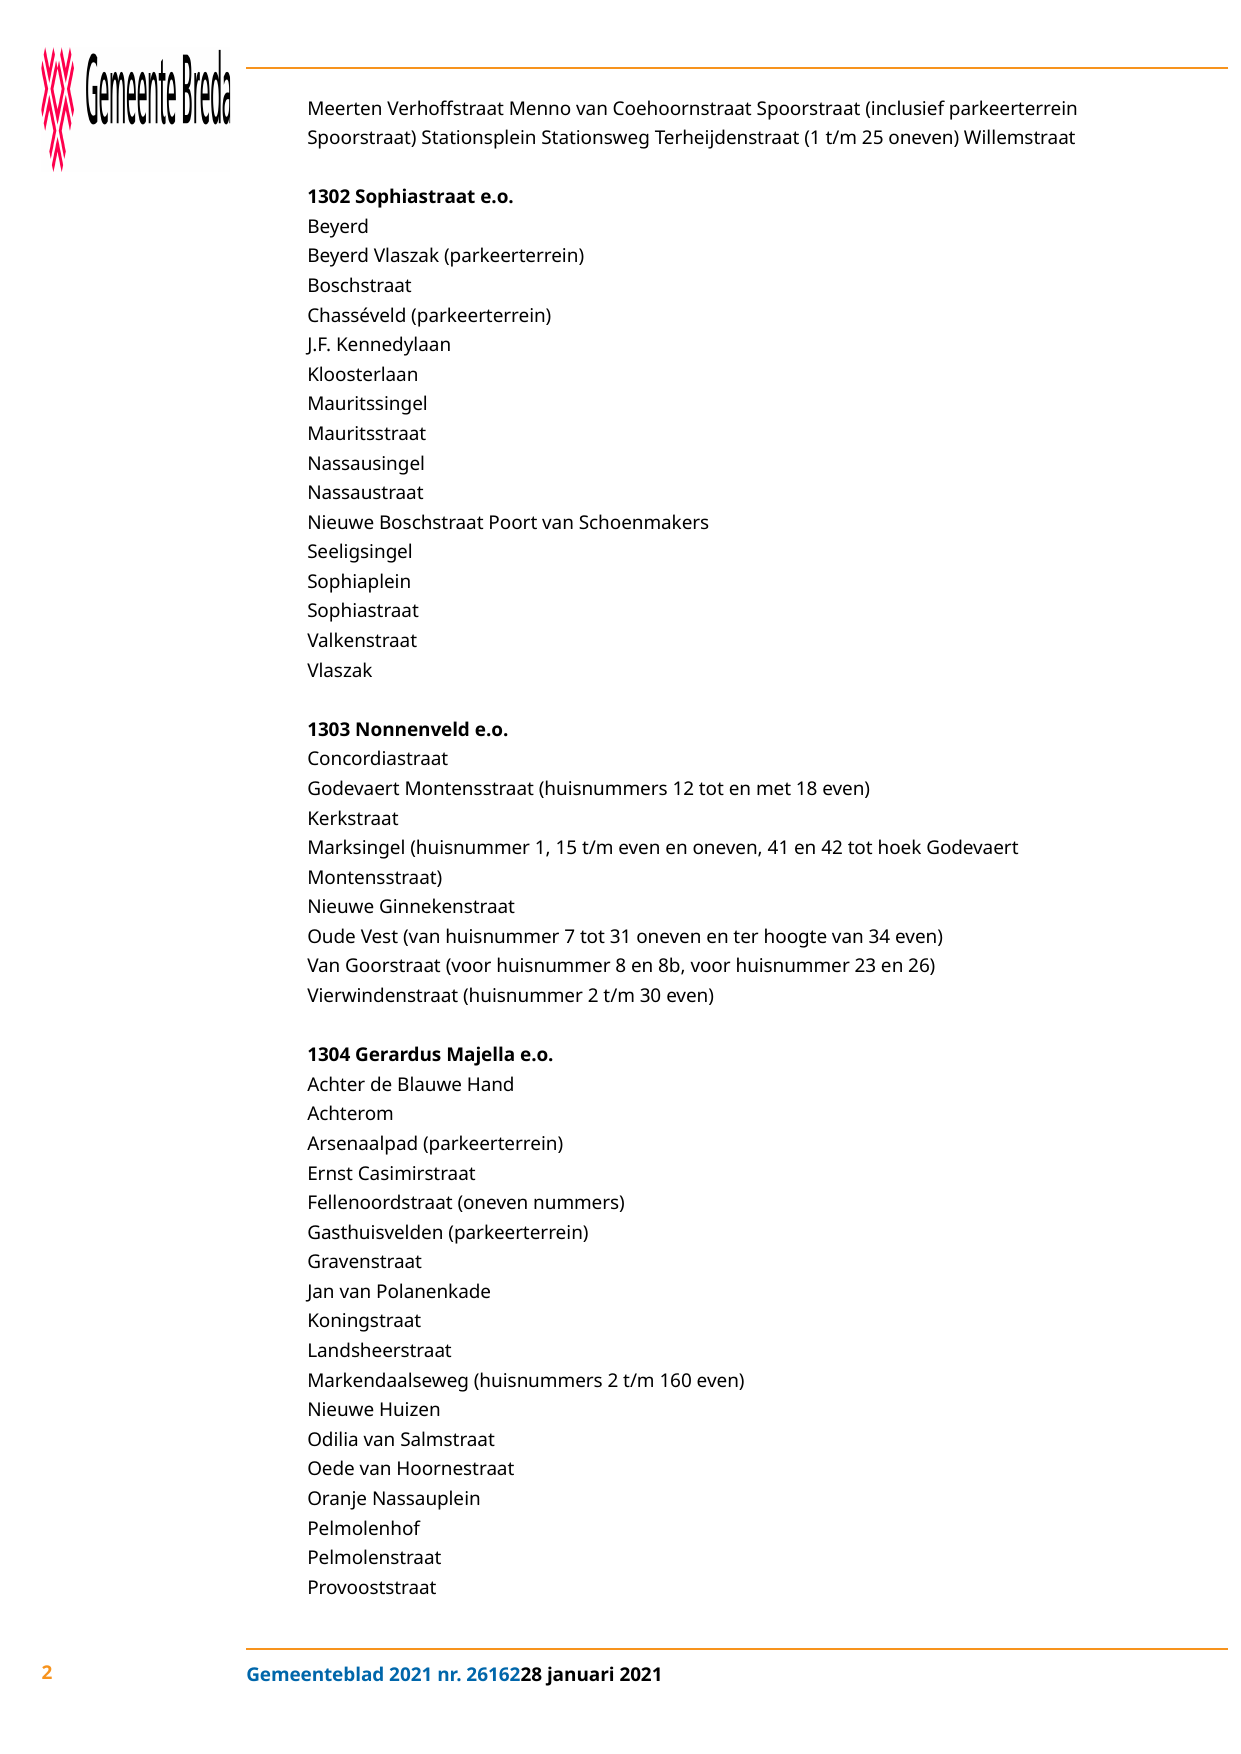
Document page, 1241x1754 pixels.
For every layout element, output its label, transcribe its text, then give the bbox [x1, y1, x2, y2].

list 1304 Gerardus Majella e.o. [248, 1041, 1152, 1067]
list Gravenstraat [248, 1248, 1152, 1274]
list Meerten Verhoffstraat Menno van Coehoornstraat Spoorstraat (inclusief parkeerterrein Spoorstraat) Stationsplein Stationsweg Terheijdenstraat (1 t/m 25 oneven) Willemstraat [248, 95, 1152, 150]
list Achterom [248, 1101, 1152, 1126]
list Beyerd [248, 213, 1152, 239]
list Provooststraat [248, 1574, 1152, 1600]
list Markendaalseweg (huisnummers 2 t/m 160 even) [248, 1367, 1152, 1393]
list Mauritssingel [248, 391, 1152, 416]
list Sophiastraat [248, 598, 1152, 623]
list Nieuwe Huizen [248, 1396, 1152, 1422]
list Oranje Nassauplein [248, 1485, 1152, 1511]
list Ernst Casimirstraat [248, 1160, 1152, 1186]
list Nassaustraat [248, 479, 1152, 505]
list Beyerd Vlaszak (parkeerterrein) [248, 243, 1152, 268]
list Landsheerstraat [248, 1337, 1152, 1363]
list Sophiaplein [248, 568, 1152, 594]
list Kloosterlaan [248, 361, 1152, 387]
list Mauritsstraat [248, 420, 1152, 446]
list Seeligsingel [248, 538, 1152, 564]
list Concordiastraat [248, 746, 1152, 771]
list Van Goorstraat (voor huisnummer 8 en 8b, voor huisnummer 23 en 26) [248, 953, 1152, 978]
list Nassausingel [248, 450, 1152, 476]
list Vlaszak [248, 657, 1152, 683]
list Nieuwe Boschstraat Poort van Schoenmakers [248, 509, 1152, 535]
list Fellenoordstraat (oneven nummers) [248, 1189, 1152, 1215]
list Odilia van Salmstraat [248, 1426, 1152, 1452]
list Godevaert Montensstraat (huisnummers 12 tot en met 18 even) [248, 775, 1152, 801]
picture [41, 47, 231, 172]
list Pelmolenstraat [248, 1544, 1152, 1570]
list 1303 Nonnenveld e.o. [248, 716, 1152, 742]
list Oede van Hoornestraat [248, 1456, 1152, 1481]
list Jan van Polanenkade [248, 1278, 1152, 1304]
list Valkenstraat [248, 627, 1152, 653]
list Pelmolenhof [248, 1515, 1152, 1541]
list 1302 Sophiastraat e.o. [248, 183, 1152, 209]
list J.F. Kennedylaan [248, 331, 1152, 357]
list Gasthuisvelden (parkeerterrein) [248, 1219, 1152, 1245]
list Boschstraat [248, 272, 1152, 298]
list Nieuwe Ginnekenstraat [248, 893, 1152, 919]
list Chasséveld (parkeerterrein) [248, 302, 1152, 328]
list Achter de Blauwe Hand [248, 1071, 1152, 1097]
list Kerkstraat [248, 805, 1152, 831]
list Oude Vest (van huisnummer 7 tot 31 oneven en ter hoogte van 34 even) [248, 923, 1152, 949]
list Koningstraat [248, 1308, 1152, 1333]
list Marksingel (huisnummer 1, 15 t/m even en oneven, 41 en 42 tot hoek Godevaert Montensstraat) [248, 834, 1152, 890]
list Vierwindenstraat (huisnummer 2 t/m 30 even) [248, 982, 1152, 1008]
list Arsenaalpad (parkeerterrein) [248, 1130, 1152, 1156]
